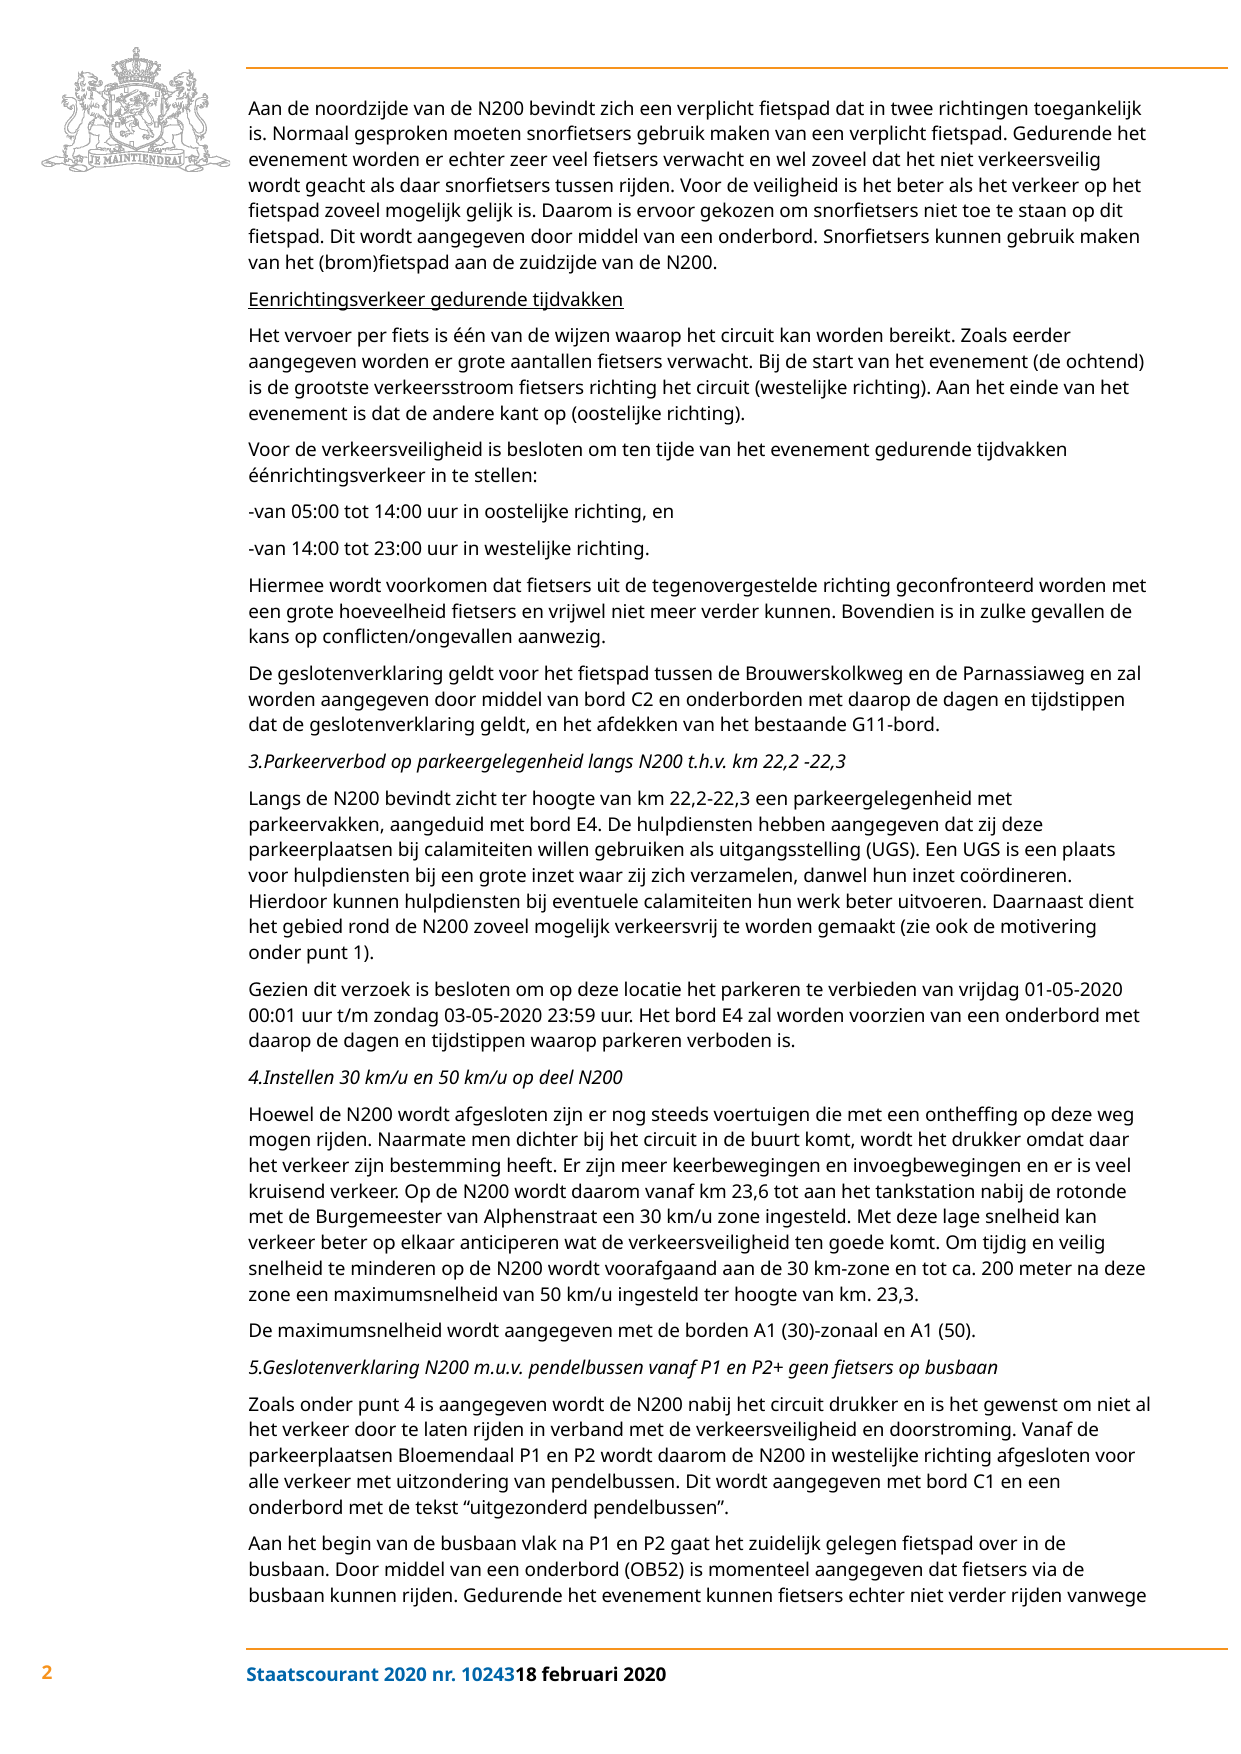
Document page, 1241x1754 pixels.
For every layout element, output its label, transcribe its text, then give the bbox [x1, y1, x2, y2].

text -van 14:00 tot 23:00 uur in westelijke richting. [248, 535, 1152, 561]
text Langs de N200 bevindt zicht ter hoogte van km 22,2-22,3 een parkeergelegenheid met parkeervakken, aangeduid met bord E4. De hulpdiensten hebben aangegeven dat zij deze parkeerplaatsen bij calamiteiten willen gebruiken als uitgangsstelling (UGS). Een UGS is een plaats voor hulpdiensten bij een grote inzet waar zij zich verzamelen, danwel hun inzet coördineren. Hierdoor kunnen hulpdiensten bij eventuele calamiteiten hun werk beter uitvoeren. Daarnaast dient het gebied rond de N200 zoveel mogelijk verkeersvrij te worden gemaakt (zie ook de motivering onder punt 1). [248, 785, 1152, 965]
text Eenrichtingsverkeer gedurende tijdvakken [248, 286, 1152, 312]
text De maximumsnelheid wordt aangegeven met de borden A1 (30)-zonaal en A1 (50). [248, 1318, 1152, 1343]
text Gezien dit verzoek is besloten om op deze locatie het parkeren te verbieden van vrijdag 01-05-2020 00:01 uur t/m zondag 03-05-2020 23:59 uur. Het bord E4 zal worden voorzien van een onderbord met daarop de dagen en tijdstippen waarop parkeren verboden is. [248, 976, 1152, 1053]
text 3.Parkeerverbod op parkeergelegenheid langs N200 t.h.v. km 22,2 -22,3 [248, 748, 1152, 774]
text -van 05:00 tot 14:00 uur in oostelijke richting, en [248, 499, 1152, 524]
text Hiermee wordt voorkomen dat fietsers uit de tegenovergestelde richting geconfronteerd worden met een grote hoeveelheid fietsers en vrijwel niet meer verder kunnen. Bovendien is in zulke gevallen de kans op conflicten/ongevallen aanwezig. [248, 572, 1152, 649]
text Hoewel de N200 wordt afgesloten zijn er nog steeds voertuigen die met een ontheffing op deze weg mogen rijden. Naarmate men dichter bij het circuit in de buurt komt, wordt het drukker omdat daar het verkeer zijn bestemming heeft. Er zijn meer keerbewegingen en invoegbewegingen en er is veel kruisend verkeer. Op de N200 wordt daarom vanaf km 23,6 tot aan het tankstation nabij de rotonde met de Burgemeester van Alphenstraat een 30 km/u zone ingesteld. Met deze lage snelheid kan verkeer beter op elkaar anticiperen wat de verkeersveiligheid ten goede komt. Om tijdig en veilig snelheid te minderen op de N200 wordt voorafgaand aan de 30 km-zone en tot ca. 200 meter na deze zone een maximumsnelheid van 50 km/u ingesteld ter hoogte van km. 23,3. [248, 1101, 1152, 1307]
text 4.Instellen 30 km/u en 50 km/u op deel N200 [248, 1064, 1152, 1090]
picture [41, 47, 231, 172]
text Aan de noordzijde van de N200 bevindt zich een verplicht fietspad dat in twee richtingen toegankelijk is. Normaal gesproken moeten snorfietsers gebruik maken van een verplicht fietspad. Gedurende het evenement worden er echter zeer veel fietsers verwacht en wel zoveel dat het niet verkeersveilig wordt geacht als daar snorfietsers tussen rijden. Voor de veiligheid is het beter als het verkeer op het fietspad zoveel mogelijk gelijk is. Daarom is ervoor gekozen om snorfietsers niet toe te staan op dit fietspad. Dit wordt aangegeven door middel van een onderbord. Snorfietsers kunnen gebruik maken van het (brom)fietspad aan de zuidzijde van de N200. [248, 95, 1152, 275]
text Voor de verkeersveiligheid is besloten om ten tijde van het evenement gedurende tijdvakken éénrichtingsverkeer in te stellen: [248, 436, 1152, 488]
text 5.Geslotenverklaring N200 m.u.v. pendelbussen vanaf P1 en P2+ geen fietsers op busbaan [248, 1354, 1152, 1380]
text De geslotenverklaring geldt voor het fietspad tussen de Brouwerskolkweg en de Parnassiaweg en zal worden aangegeven door middel van bord C2 en onderborden met daarop de dagen en tijdstippen dat de geslotenverklaring geldt, en het afdekken van het bestaande G11-bord. [248, 660, 1152, 737]
text Zoals onder punt 4 is aangegeven wordt de N200 nabij het circuit drukker en is het gewenst om niet al het verkeer door te laten rijden in verband met de verkeersveiligheid en doorstroming. Vanaf de parkeerplaatsen Bloemendaal P1 en P2 wordt daarom de N200 in westelijke richting afgesloten voor alle verkeer met uitzondering van pendelbussen. Dit wordt aangegeven met bord C1 en een onderbord met de tekst “uitgezonderd pendelbussen”. [248, 1391, 1152, 1519]
text Het vervoer per fiets is één van de wijzen waarop het circuit kan worden bereikt. Zoals eerder aangegeven worden er grote aantallen fietsers verwacht. Bij de start van het evenement (de ochtend) is de grootste verkeersstroom fietsers richting het circuit (westelijke richting). Aan het einde van het evenement is dat de andere kant op (oostelijke richting). [248, 322, 1152, 425]
text Aan het begin van de busbaan vlak na P1 en P2 gaat het zuidelijk gelegen fietspad over in de busbaan. Door middel van een onderbord (OB52) is momenteel aangegeven dat fietsers via de busbaan kunnen rijden. Gedurende het evenement kunnen fietsers echter niet verder rijden vanwege [248, 1531, 1152, 1608]
